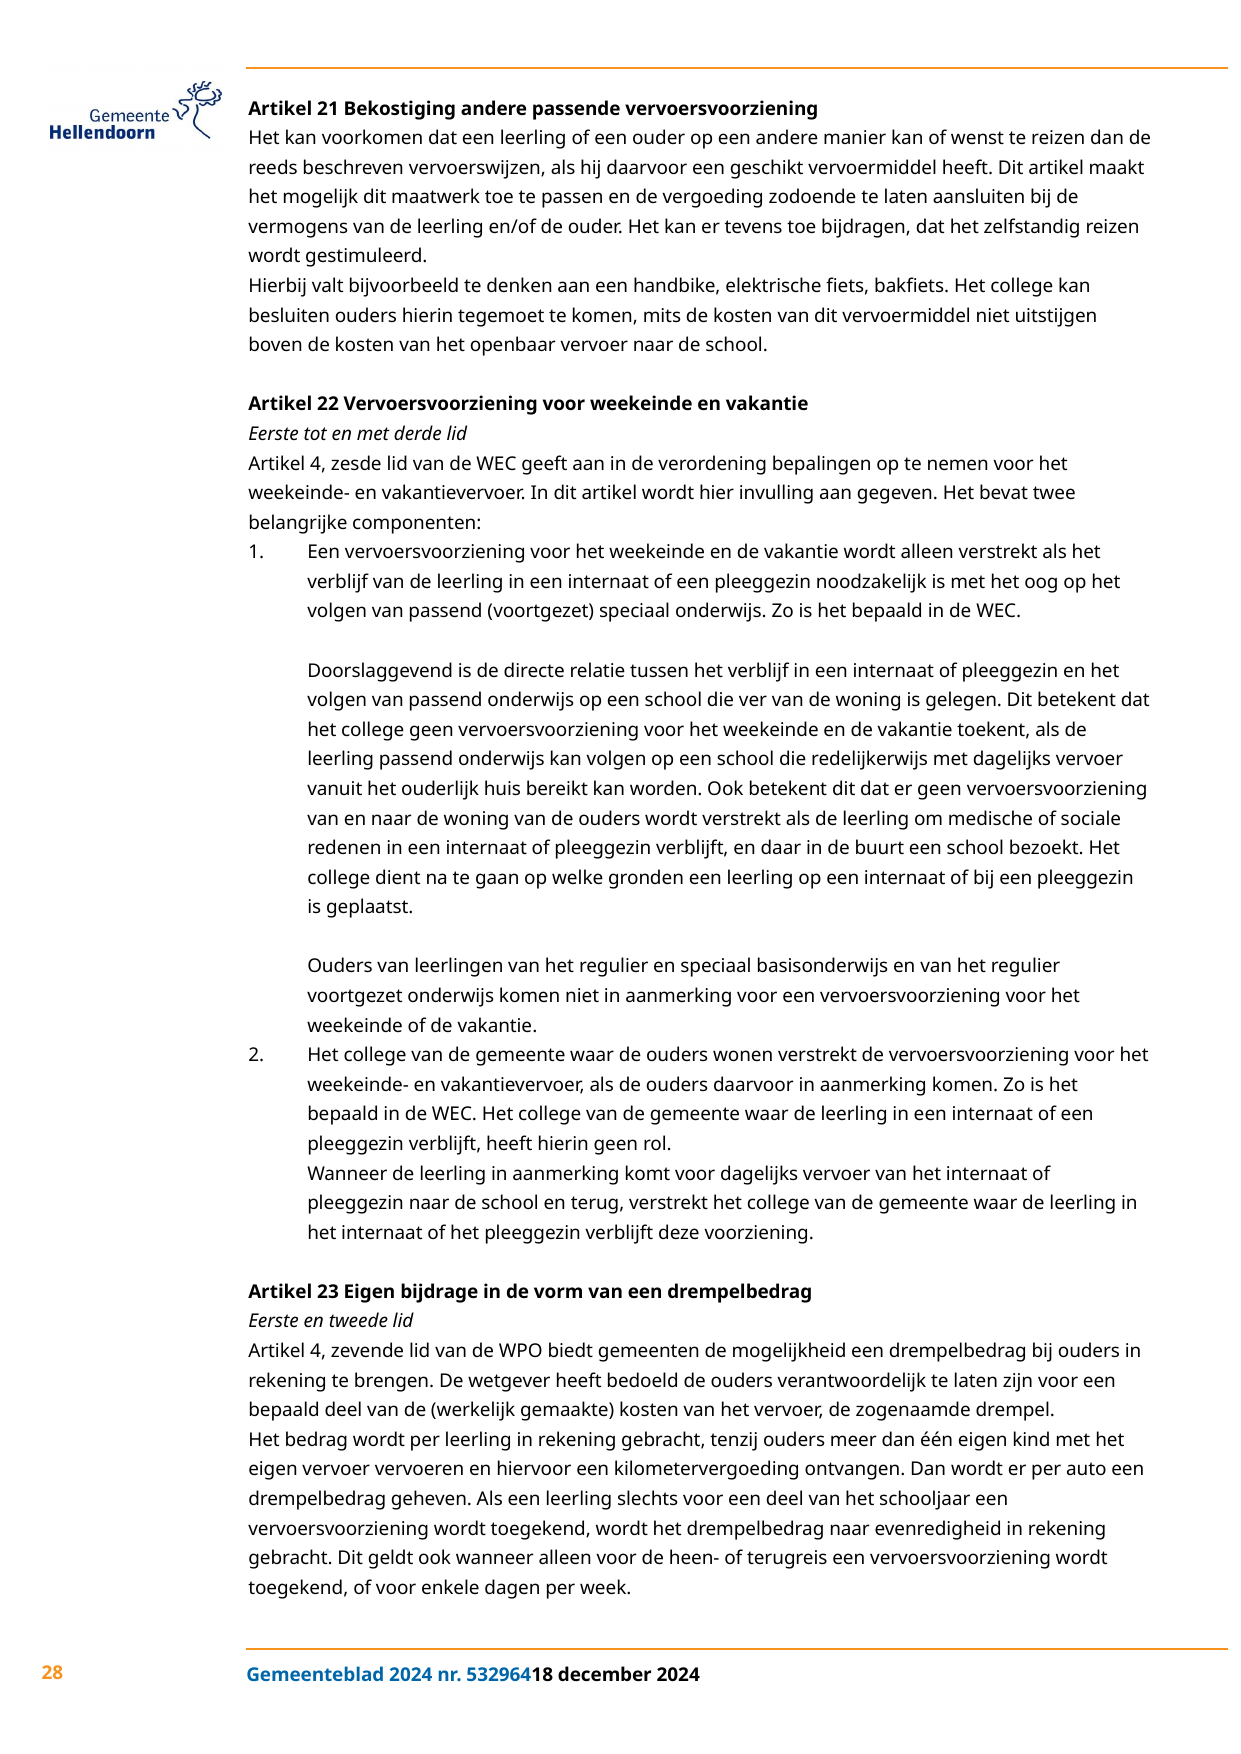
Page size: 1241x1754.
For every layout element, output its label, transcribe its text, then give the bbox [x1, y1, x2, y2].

text Het bedrag wordt per leerling in rekening gebracht, tenzij ouders meer dan één eigen kind met het eigen vervoer vervoeren en hiervoor een kilometervergoeding ontvangen. Dan wordt er per auto een drempelbedrag geheven. Als een leerling slechts voor een deel van het schooljaar een vervoersvoorziening wordt toegekend, wordt het drempelbedrag naar evenredigheid in rekening gebracht. Dit geldt ook wanneer alleen voor de heen- of terugreis een vervoersvoorziening wordt toegekend, of voor enkele dagen per week. [248, 1426, 1152, 1600]
list Ouders van leerlingen van het regulier en speciaal basisonderwijs en van het regulier voortgezet onderwijs komen niet in aanmerking voor een vervoersvoorziening voor het weekeinde of de vakantie. [248, 953, 1152, 1038]
text Het kan voorkomen dat een leerling of een ouder op een andere manier kan of wenst te reizen dan de reeds beschreven vervoerswijzen, als hij daarvoor een geschikt vervoermiddel heeft. Dit artikel maakt het mogelijk dit maatwerk toe te passen en de vergoeding zodoende te laten aansluiten bij de [248, 124, 1152, 209]
text Eerste en tweede lid [248, 1308, 1152, 1333]
list Het college van de gemeente waar de ouders wonen verstrekt de vervoersvoorziening voor het weekeinde- en vakantievervoer, als de ouders daarvoor in aanmerking komen. Zo is het bepaald in de WEC. Het college van de gemeente waar de leerling in een internaat of een pleeggezin verblijft, heeft hierin geen rol. [248, 1041, 1152, 1156]
text Hierbij valt bijvoorbeeld te denken aan een handbike, elektrische fiets, bakfiets. Het college kan besluiten ouders hierin tegemoet te komen, mits de kosten van dit vervoermiddel niet uitstijgen boven de kosten van het openbaar vervoer naar de school. [248, 272, 1152, 357]
list Een vervoersvoorziening voor het weekeinde en de vakantie wordt alleen verstrekt als het verblijf van de leerling in een internaat of een pleeggezin noodzakelijk is met het oog op het volgen van passend (voortgezet) speciaal onderwijs. Zo is het bepaald in de WEC. [248, 538, 1152, 623]
list Doorslaggevend is de directe relatie tussen het verblijf in een internaat of pleeggezin en het volgen van passend onderwijs op een school die ver van de woning is gelegen. Dit betekent dat het college geen vervoersvoorziening voor het weekeinde en de vakantie toekent, als de leerling passend onderwijs kan volgen op een school die redelijkerwijs met dagelijks vervoer vanuit het ouderlijk huis bereikt kan worden. Ook betekent dit dat er geen vervoersvoorziening van en naar de woning van de ouders wordt verstrekt als de leerling om medische of sociale redenen in een internaat of pleeggezin verblijft, en daar in de buurt een school bezoekt. Het college dient na te gaan op welke gronden een leerling op een internaat of bij een pleeggezin is geplaatst. [248, 657, 1152, 919]
picture [41, 47, 231, 172]
text Artikel 23 Eigen bijdrage in de vorm van een drempelbedrag [248, 1278, 1152, 1304]
text Artikel 4, zevende lid van de WPO biedt gemeenten de mogelijkheid een drempelbedrag bij ouders in rekening te brengen. De wetgever heeft bedoeld de ouders verantwoordelijk te laten zijn voor een bepaald deel van de (werkelijk gemaakte) kosten van het vervoer, de zogenaamde drempel. [248, 1337, 1152, 1422]
text Artikel 21 Bekostiging andere passende vervoersvoorziening [248, 95, 1152, 121]
text Eerste tot en met derde lid [248, 420, 1152, 446]
text Artikel 4, zesde lid van de WEC geeft aan in de verordening bepalingen op te nemen voor het weekeinde- en vakantievervoer. In dit artikel wordt hier invulling aan gegeven. Het bevat twee belangrijke componenten: [248, 450, 1152, 535]
list Wanneer de leerling in aanmerking komt voor dagelijks vervoer van het internaat of pleeggezin naar de school en terug, verstrekt het college van de gemeente waar de leerling in het internaat of het pleeggezin verblijft deze voorziening. [248, 1160, 1152, 1245]
text Artikel 22 Vervoersvoorziening voor weekeinde en vakantie [248, 391, 1152, 416]
text vermogens van de leerling en/of de ouder. Het kan er tevens toe bijdragen, dat het zelfstandig reizen wordt gestimuleerd. [248, 213, 1152, 268]
